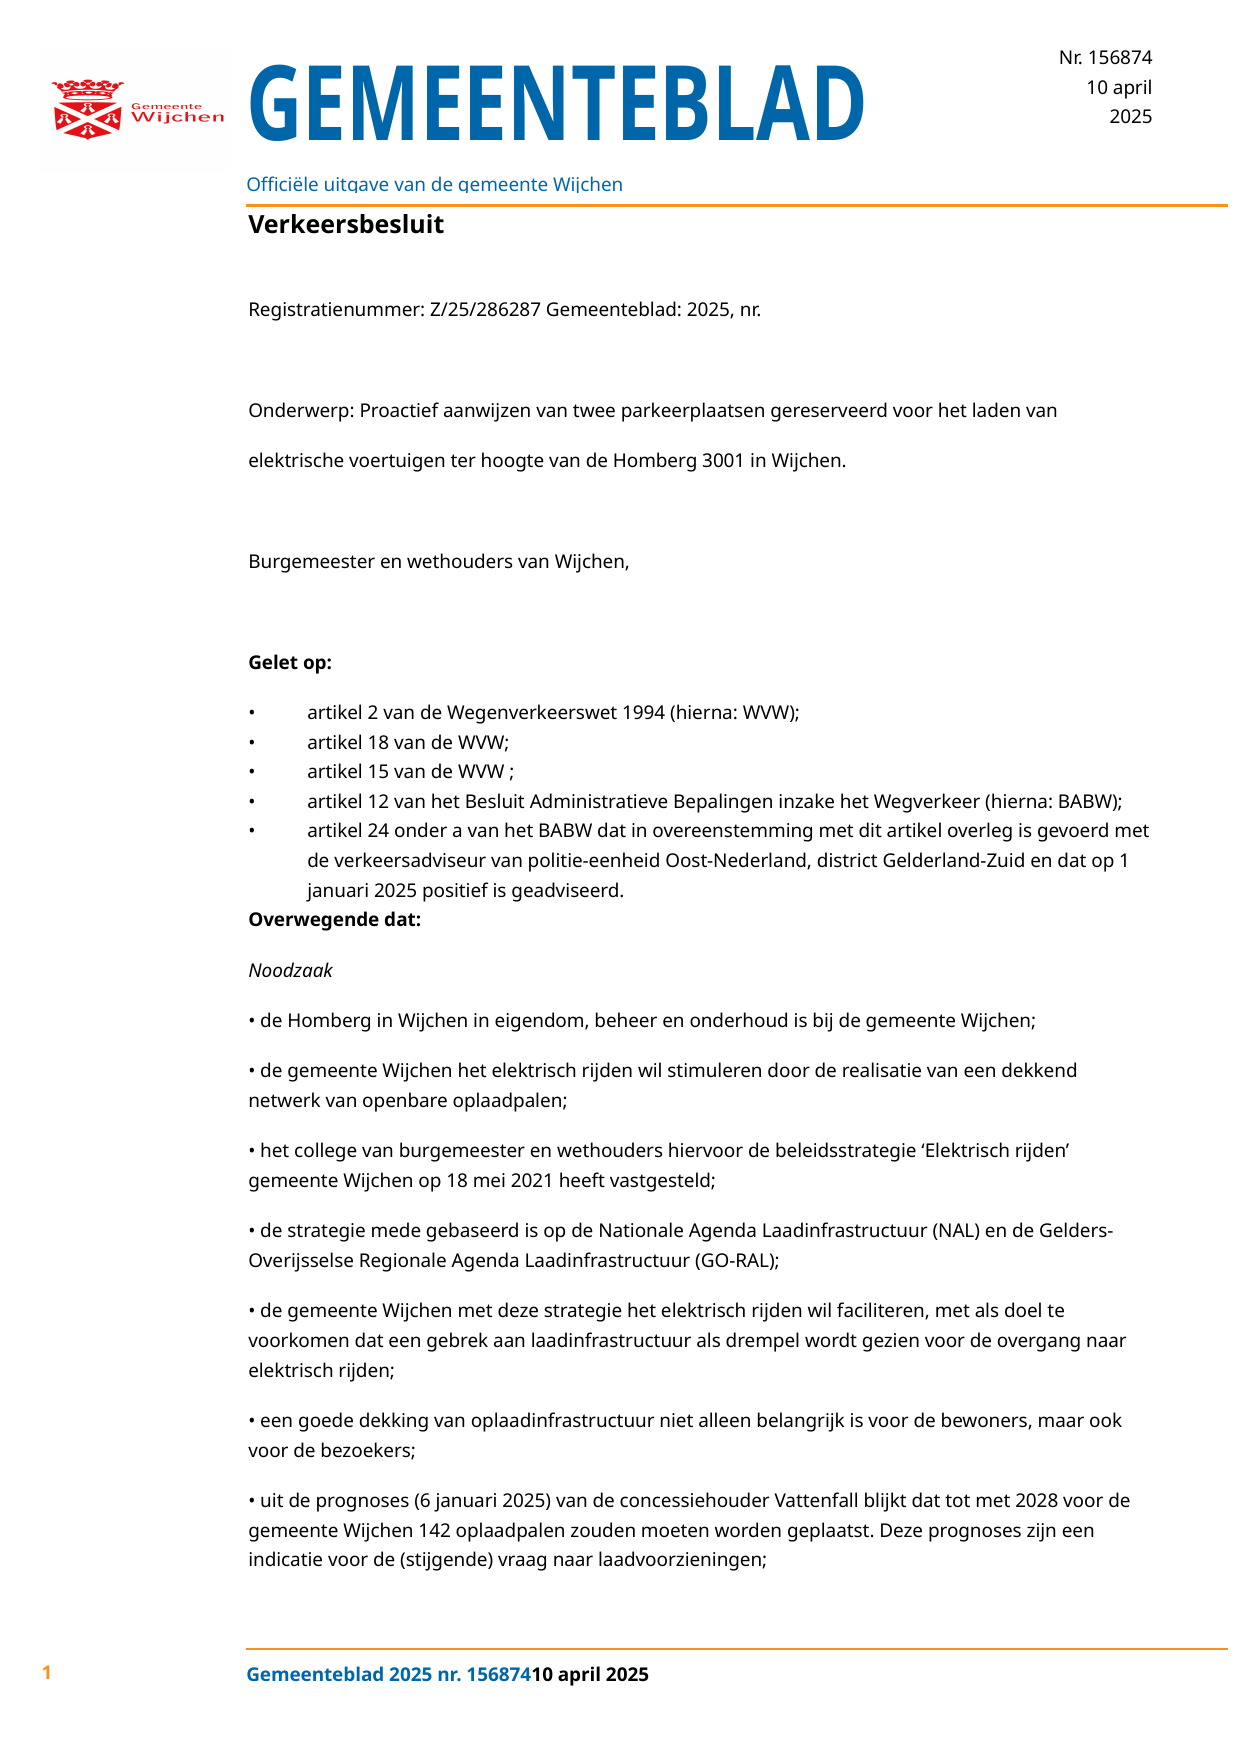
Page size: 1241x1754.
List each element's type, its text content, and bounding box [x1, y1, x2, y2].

text • het college van burgemeester en wethouders hiervoor de beleidsstrategie ‘Elektrisch rijden’ gemeente Wijchen op 18 mei 2021 heeft vastgesteld; [248, 1138, 1152, 1193]
text • de Homberg in Wijchen in eigendom, beheer en onderhoud is bij de gemeente Wijchen; [248, 1007, 1152, 1033]
list artikel 15 van de WVW ; [248, 758, 1152, 784]
list artikel 12 van het Besluit Administratieve Bepalingen inzake het Wegverkeer (hierna: BABW); [248, 788, 1152, 814]
text Gelet op: [248, 649, 1152, 675]
text • de gemeente Wijchen met deze strategie het elektrisch rijden wil faciliteren, met als doel te voorkomen dat een gebrek aan laadinfrastructuur als drempel wordt gezien voor de overgang naar elektrisch rijden; [248, 1298, 1152, 1383]
text elektrische voertuigen ter hoogte van de Homberg 3001 in Wijchen. [248, 447, 1152, 473]
list artikel 18 van de WVW; [248, 729, 1152, 755]
text Registratienummer: Z/25/286287 Gemeenteblad: 2025, nr. [248, 296, 1152, 322]
text Verkeersbesluit [248, 207, 1152, 241]
text Overwegende dat: [248, 906, 1152, 932]
picture [41, 47, 231, 172]
text Noodzaak [248, 957, 1152, 983]
text • een goede dekking van oplaadinfrastructuur niet alleen belangrijk is voor de bewoners, maar ook voor de bezoekers; [248, 1407, 1152, 1463]
text • de gemeente Wijchen het elektrisch rijden wil stimuleren door de realisatie van een dekkend netwerk van openbare oplaadpalen; [248, 1058, 1152, 1113]
text Onderwerp: Proactief aanwijzen van twee parkeerplaatsen gereserveerd voor het laden van [248, 397, 1152, 423]
text • de strategie mede gebaseerd is op de Nationale Agenda Laadinfrastructuur (NAL) en de Gelders- Overijsselse Regionale Agenda Laadinfrastructuur (GO-RAL); [248, 1218, 1152, 1273]
text • uit de prognoses (6 januari 2025) van de concessiehouder Vattenfall blijkt dat tot met 2028 voor de gemeente Wijchen 142 oplaadpalen zouden moeten worden geplaatst. Deze prognoses zijn een indicatie voor de (stijgende) vraag naar laadvoorzieningen; [248, 1487, 1152, 1572]
text Burgemeester en wethouders van Wijchen, [248, 548, 1152, 574]
list artikel 24 onder a van het BABW dat in overeenstemming met dit artikel overleg is gevoerd met de verkeersadviseur van politie-eenheid Oost-Nederland, district Gelderland-Zuid en dat op 1 januari 2025 positief is geadviseerd. [248, 818, 1152, 903]
list artikel 2 van de Wegenverkeerswet 1994 (hierna: WVW); [248, 699, 1152, 725]
